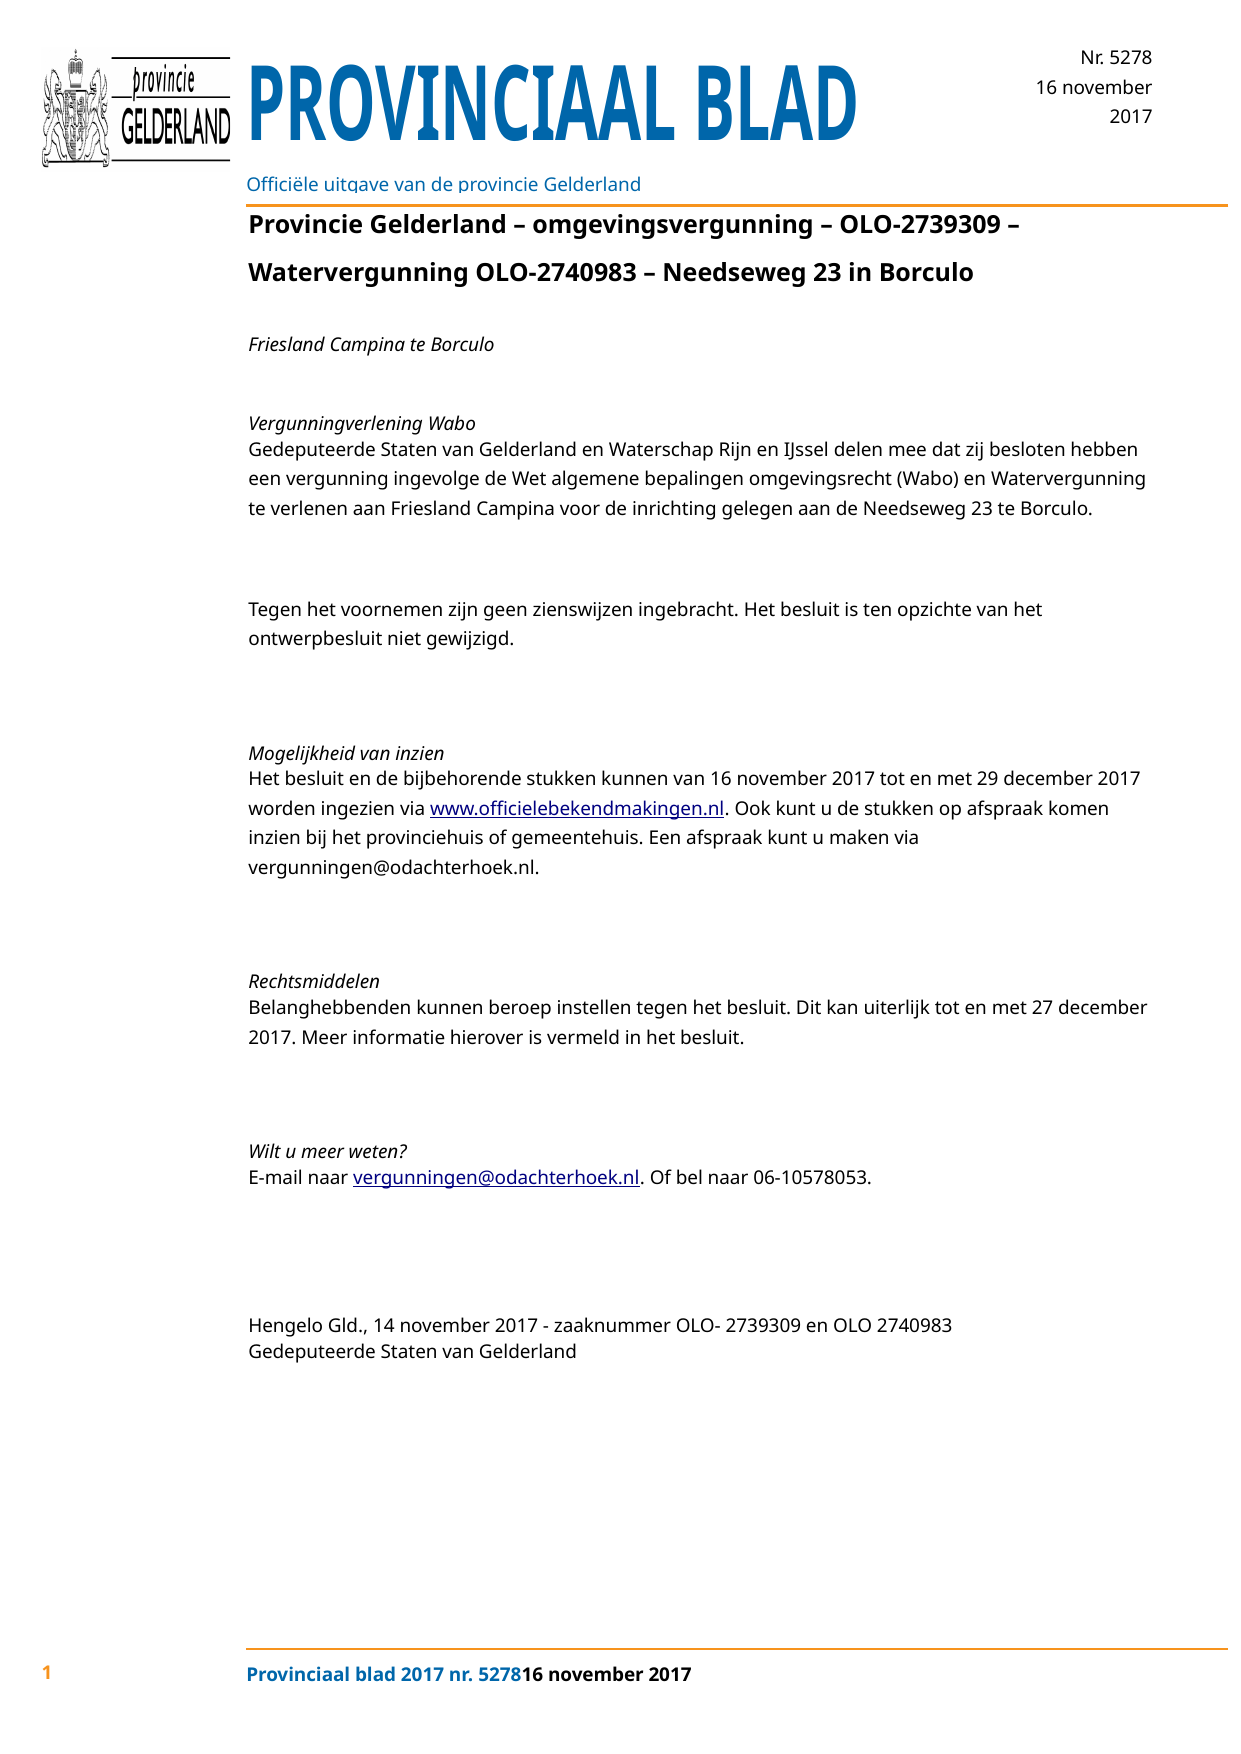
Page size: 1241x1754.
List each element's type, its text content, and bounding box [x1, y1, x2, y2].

text Gedeputeerde Staten van Gelderland [248, 1338, 1152, 1364]
text Het besluit en de bijbehorende stukken kunnen van 16 november 2017 tot en met 29 december 2017 worden ingezien via www.officielebekendmakingen.nl. Ook kunt u de stukken op afspraak komen inzien bij het provinciehuis of gemeentehuis. Een afspraak kunt u maken via vergunningen@odachterhoek.nl. [248, 765, 1152, 880]
text Tegen het voornemen zijn geen zienswijzen ingebracht. Het besluit is ten opzichte van het ontwerpbesluit niet gewijzigd. [248, 596, 1152, 651]
picture [41, 47, 231, 172]
text Provincie Gelderland – omgevingsvergunning – OLO-2739309 – Watervergunning OLO-2740983 – Needseweg 23 in Borculo [248, 207, 1152, 288]
text Vergunningverlening Wabo [248, 410, 1152, 436]
text Gedeputeerde Staten van Gelderland en Waterschap Rijn en IJssel delen mee dat zij besloten hebben een vergunning ingevolge de Wet algemene bepalingen omgevingsrecht (Wabo) en Watervergunning te verlenen aan Friesland Campina voor de inrichting gelegen aan de Needseweg 23 te Borculo. [248, 436, 1152, 521]
text Wilt u meer weten? [248, 1138, 1152, 1164]
text Rechtsmiddelen [248, 968, 1152, 994]
text E-mail naar vergunningen@odachterhoek.nl. Of bel naar 06-10578053. [248, 1164, 1152, 1190]
text Belanghebbenden kunnen beroep instellen tegen het besluit. Dit kan uiterlijk tot en met 27 december 2017. Meer informatie hierover is vermeld in het besluit. [248, 994, 1152, 1049]
text Mogelijkheid van inzien [248, 740, 1152, 765]
text Hengelo Gld., 14 november 2017 - zaaknummer OLO- 2739309 en OLO 2740983 [248, 1313, 1152, 1338]
text Friesland Campina te Borculo [248, 331, 1152, 357]
